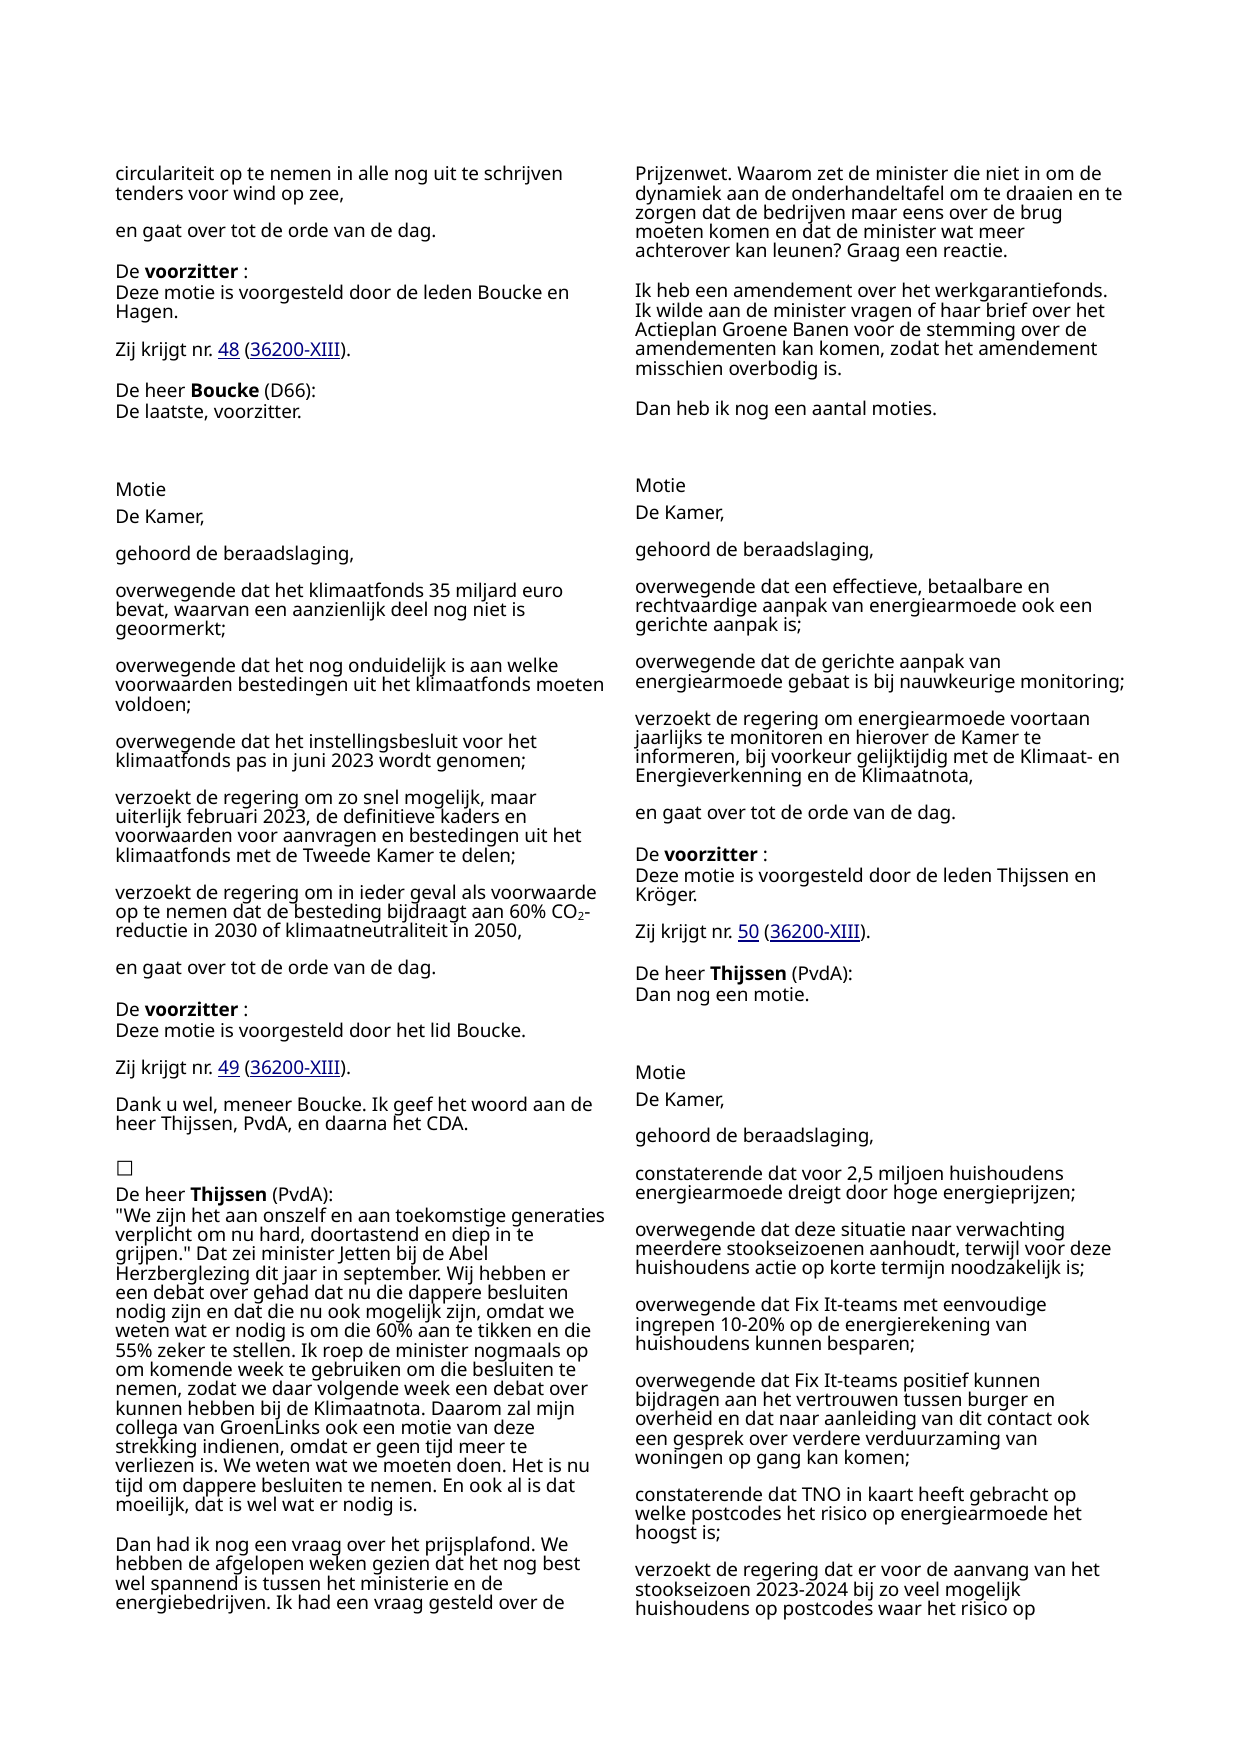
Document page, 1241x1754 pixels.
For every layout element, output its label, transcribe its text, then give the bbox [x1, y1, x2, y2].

text verzoekt de regering dat er voor de aanvang van het stookseizoen 2023-2024 bij zo veel mogelijk huishoudens op postcodes waar het risico op [635, 1561, 1125, 1619]
text ⬜ [115, 1155, 605, 1181]
text en gaat over tot de orde van de dag. [635, 804, 1125, 824]
text overwegende dat het klimaatfonds 35 miljard euro bevat, waarvan een aanzienlijk deel nog niet is geoormerkt; [115, 582, 605, 639]
text De heer Thijssen (PvdA): [635, 960, 1125, 986]
text en gaat over tot de orde van de dag. [115, 222, 605, 241]
text De Kamer, [115, 508, 605, 527]
text gehoord de beraadslaging, [635, 541, 1125, 560]
text Dan had ik nog een vraag over het prijsplafond. We hebben de afgelopen weken gezien dat het nog best wel spannend is tussen het ministerie en de energiebedrijven. Ik had een vraag gesteld over de [115, 1536, 605, 1613]
text De heer Boucke (D66): [115, 378, 605, 403]
text Dank u wel, meneer Boucke. Ik geef het woord aan de heer Thijssen, PvdA, en daarna het CDA. [115, 1096, 605, 1134]
text De Kamer, [635, 1091, 1125, 1110]
text gehoord de beraadslaging, [635, 1127, 1125, 1147]
text Deze motie is voorgesteld door de leden Boucke en Hagen. [115, 284, 605, 323]
text constaterende dat TNO in kaart heeft gebracht op welke postcodes het risico op energiearmoede het hoogst is; [635, 1486, 1125, 1544]
text Dan heb ik nog een aantal moties. [635, 399, 1125, 419]
text overwegende dat de gerichte aanpak van energiearmoede gebaat is bij nauwkeurige monitoring; [635, 653, 1125, 692]
text Zij krijgt nr. 49 (36200-XIII). [115, 1059, 605, 1078]
text De Kamer, [635, 504, 1125, 523]
text Motie [635, 1059, 1125, 1084]
text verzoekt de regering om energiearmoede voortaan jaarlijks te monitoren en hierover de Kamer te informeren, bij voorkeur gelijktijdig met de Klimaat- en Energieverkenning en de Klimaatnota, [635, 709, 1125, 787]
text Ik heb een amendement over het werkgarantiefonds. Ik wilde aan de minister vragen of haar brief over het Actieplan Groene Banen voor de stemming over de amendementen kan komen, zodat het amendement misschien overbodig is. [635, 282, 1125, 379]
text Zij krijgt nr. 48 (36200-XIII). [115, 341, 605, 360]
text constaterende dat voor 2,5 miljoen huishoudens energiearmoede dreigt door hoge energieprijzen; [635, 1164, 1125, 1203]
text De voorzitter : [115, 258, 605, 284]
text De laatste, voorzitter. [115, 403, 605, 423]
text Zij krijgt nr. 50 (36200-XIII). [635, 923, 1125, 943]
text overwegende dat Fix It-teams met eenvoudige ingrepen 10-20% op de energierekening van huishoudens kunnen besparen; [635, 1296, 1125, 1354]
text Motie [115, 476, 605, 502]
text overwegende dat deze situatie naar verwachting meerdere stookseizoenen aanhoudt, terwijl voor deze huishoudens actie op korte termijn noodzakelijk is; [635, 1221, 1125, 1278]
text gehoord de beraadslaging, [115, 545, 605, 564]
text Dan nog een motie. [635, 986, 1125, 1005]
text verzoekt de regering om zo snel mogelijk, maar uiterlijk februari 2023, de definitieve kaders en voorwaarden voor aanvragen en bestedingen uit het klimaatfonds met de Tweede Kamer te delen; [115, 789, 605, 866]
text Prijzenwet. Waarom zet de minister die niet in om de dynamiek aan de onderhandeltafel om te draaien en te zorgen dat de bedrijven maar eens over de brug moeten komen en dat de minister wat meer achterover kan leunen? Graag een reactie. [635, 165, 1125, 262]
text verzoekt de regering om in ieder geval als voorwaarde op te nemen dat de besteding bijdraagt aan 60% CO2-reductie in 2030 of klimaatneutraliteit in 2050, [115, 884, 605, 942]
text Motie [635, 472, 1125, 498]
text De voorzitter : [635, 841, 1125, 867]
text overwegende dat Fix It-teams positief kunnen bijdragen aan het vertrouwen tussen burger en overheid en dat naar aanleiding van dit contact ook een gesprek over verdere verduurzaming van woningen op gang kan komen; [635, 1372, 1125, 1468]
text Deze motie is voorgesteld door het lid Boucke. [115, 1022, 605, 1041]
text De heer Thijssen (PvdA): [115, 1181, 605, 1207]
text De voorzitter : [115, 996, 605, 1022]
text overwegende dat het instellingsbesluit voor het klimaatfonds pas in juni 2023 wordt genomen; [115, 733, 605, 771]
text en gaat over tot de orde van de dag. [115, 959, 605, 978]
text overwegende dat het nog onduidelijk is aan welke voorwaarden bestedingen uit het klimaatfonds moeten voldoen; [115, 657, 605, 715]
text circulariteit op te nemen in alle nog uit te schrijven tenders voor wind op zee, [115, 165, 605, 204]
text Deze motie is voorgesteld door de leden Thijssen en Kröger. [635, 867, 1125, 906]
text "We zijn het aan onszelf en aan toekomstige generaties verplicht om nu hard, doortastend en diep in te grijpen." Dat zei minister Jetten bij de Abel Herzberglezing dit jaar in september. Wij hebben er een debat over gehad dat nu die dappere besluiten nodig zijn en dat die nu ook mogelijk zijn, omdat we weten wat er nodig is om die 60% aan te tikken en die 55% zeker te stellen. Ik roep de minister nogmaals op om komende week te gebruiken om die besluiten te nemen, zodat we daar volgende week een debat over kunnen hebben bij de Klimaatnota. Daarom zal mijn collega van GroenLinks ook een motie van deze strekking indienen, omdat er geen tijd meer te verliezen is. We weten wat we moeten doen. Het is nu tijd om dappere besluiten te nemen. En ook al is dat moeilijk, dat is wel wat er nodig is. [115, 1207, 605, 1515]
text overwegende dat een effectieve, betaalbare en rechtvaardige aanpak van energiearmoede ook een gerichte aanpak is; [635, 578, 1125, 636]
